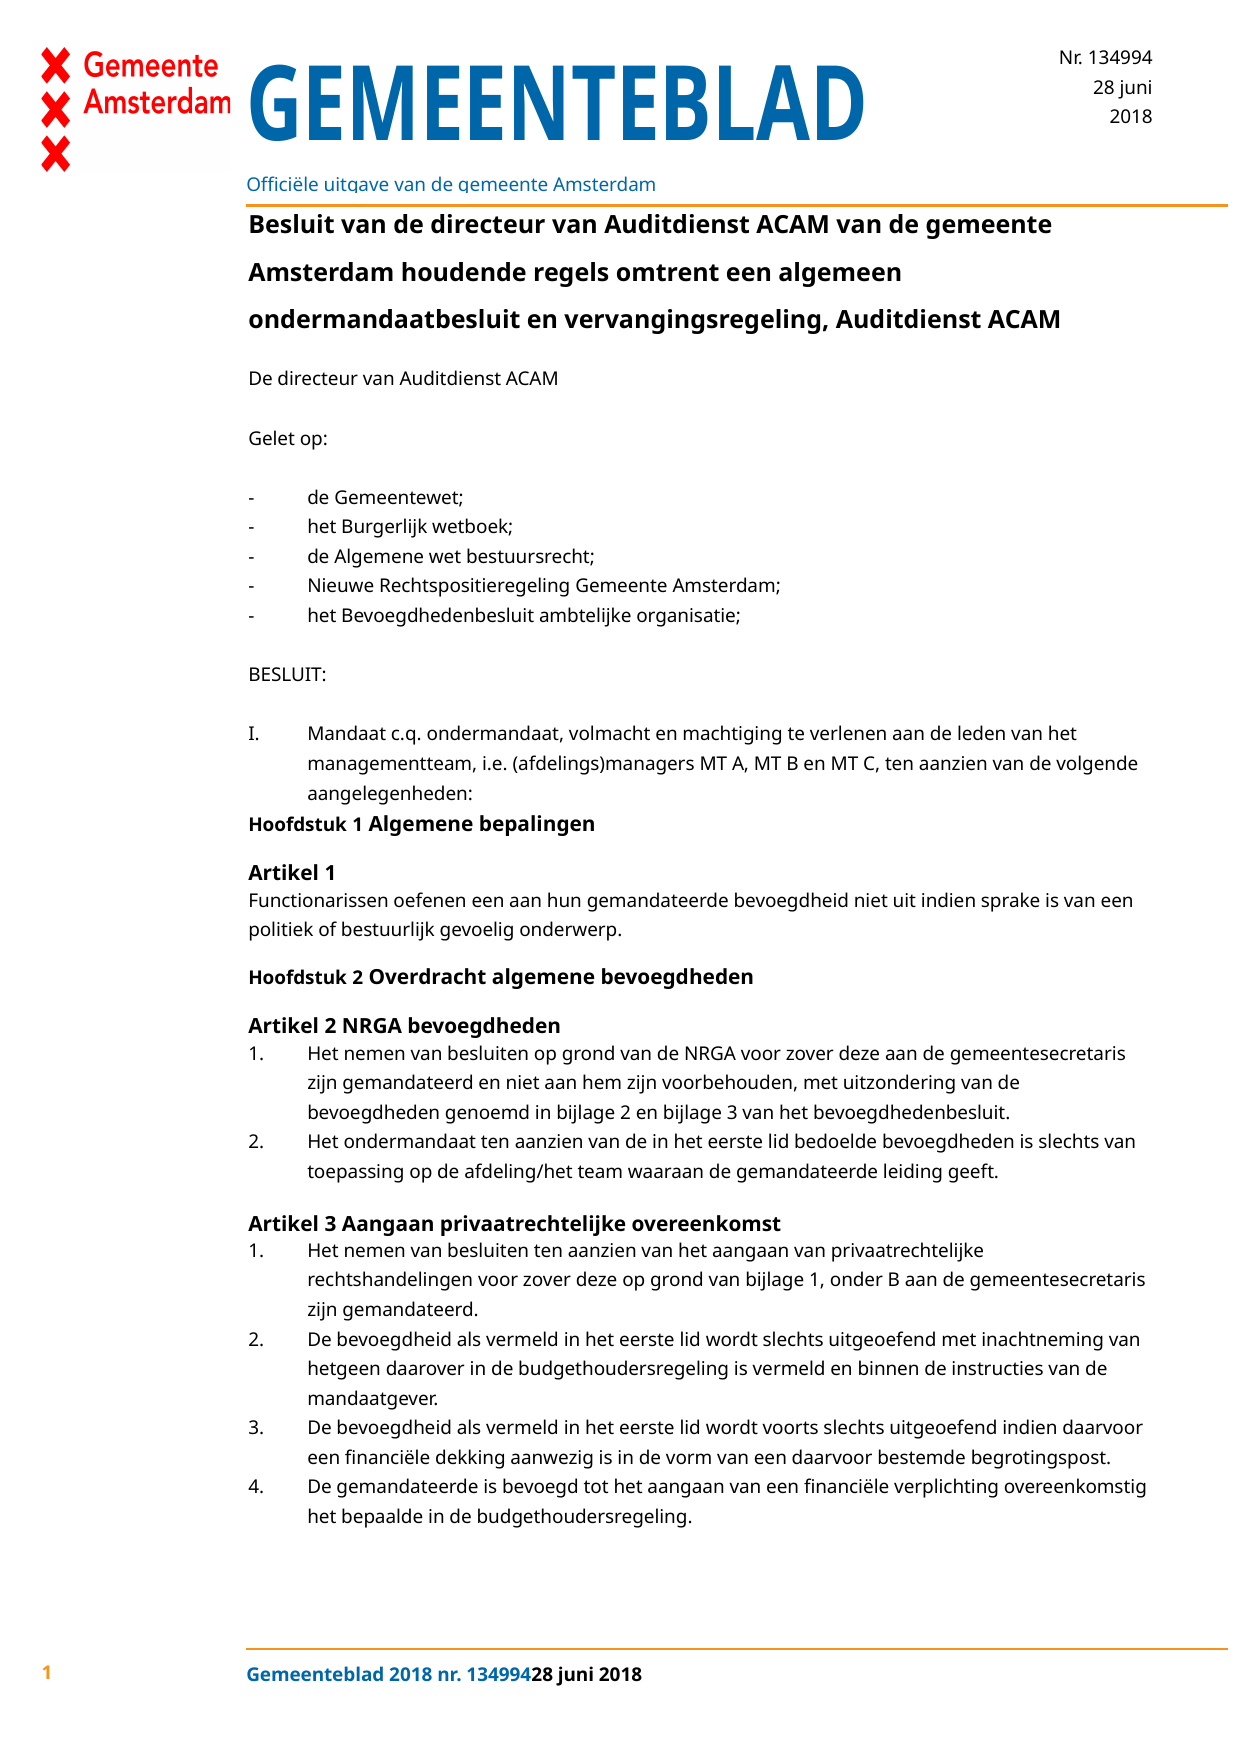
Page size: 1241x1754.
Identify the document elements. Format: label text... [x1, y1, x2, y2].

text Artikel 1 [248, 858, 1152, 887]
list De bevoegdheid als vermeld in het eerste lid wordt voorts slechts uitgeoefend indien daarvoor een financiële dekking aanwezig is in de vorm van een daarvoor bestemde begrotingspost. [248, 1414, 1152, 1470]
text Hoofdstuk 1 Algemene bepalingen [248, 809, 1152, 838]
text Artikel 2 NRGA bevoegdheden [248, 1011, 1152, 1040]
list Het ondermandaat ten aanzien van de in het eerste lid bedoelde bevoegdheden is slechts van toepassing op de afdeling/het team waaraan de gemandateerde leiding geeft. [248, 1129, 1152, 1184]
list De bevoegdheid als vermeld in het eerste lid wordt slechts uitgeoefend met inachtneming van hetgeen daarover in de budgethoudersregeling is vermeld en binnen de instructies van de mandaatgever. [248, 1326, 1152, 1411]
picture [41, 47, 231, 172]
text Artikel 3 Aangaan privaatrechtelijke overeenkomst [248, 1209, 1152, 1237]
text De directeur van Auditdienst ACAM [248, 366, 1152, 391]
list de Algemene wet bestuursrecht; [248, 543, 1152, 569]
list de Gemeentewet; [248, 484, 1152, 509]
list Het nemen van besluiten ten aanzien van het aangaan van privaatrechtelijke rechtshandelingen voor zover deze op grond van bijlage 1, onder B aan de gemeentesecretaris zijn gemandateerd. [248, 1237, 1152, 1322]
list het Burgerlijk wetboek; [248, 513, 1152, 539]
text Hoofdstuk 2 Overdracht algemene bevoegdheden [248, 962, 1152, 991]
list Nieuwe Rechtspositieregeling Gemeente Amsterdam; [248, 573, 1152, 598]
list Het nemen van besluiten op grond van de NRGA voor zover deze aan de gemeentesecretaris zijn gemandateerd en niet aan hem zijn voorbehouden, met uitzondering van de bevoegdheden genoemd in bijlage 2 en bijlage 3 van het bevoegdhedenbesluit. [248, 1040, 1152, 1125]
list Mandaat c.q. ondermandaat, volmacht en machtiging te verlenen aan de leden van het managementteam, i.e. (afdelings)managers MT A, MT B en MT C, ten aanzien van de volgende aangelegenheden: [248, 721, 1152, 805]
list het Bevoegdhedenbesluit ambtelijke organisatie; [248, 602, 1152, 628]
text Besluit van de directeur van Auditdienst ACAM van de gemeente Amsterdam houdende regels omtrent een algemeen ondermandaatbesluit en vervangingsregeling, Auditdienst ACAM [248, 207, 1152, 336]
text Functionarissen oefenen een aan hun gemandateerde bevoegdheid niet uit indien sprake is van een politiek of bestuurlijk gevoelig onderwerp. [248, 887, 1152, 942]
list De gemandateerde is bevoegd tot het aangaan van een financiële verplichting overeenkomstig het bepaalde in de budgethoudersregeling. [248, 1474, 1152, 1529]
text BESLUIT: [248, 661, 1152, 687]
text Gelet op: [248, 425, 1152, 450]
